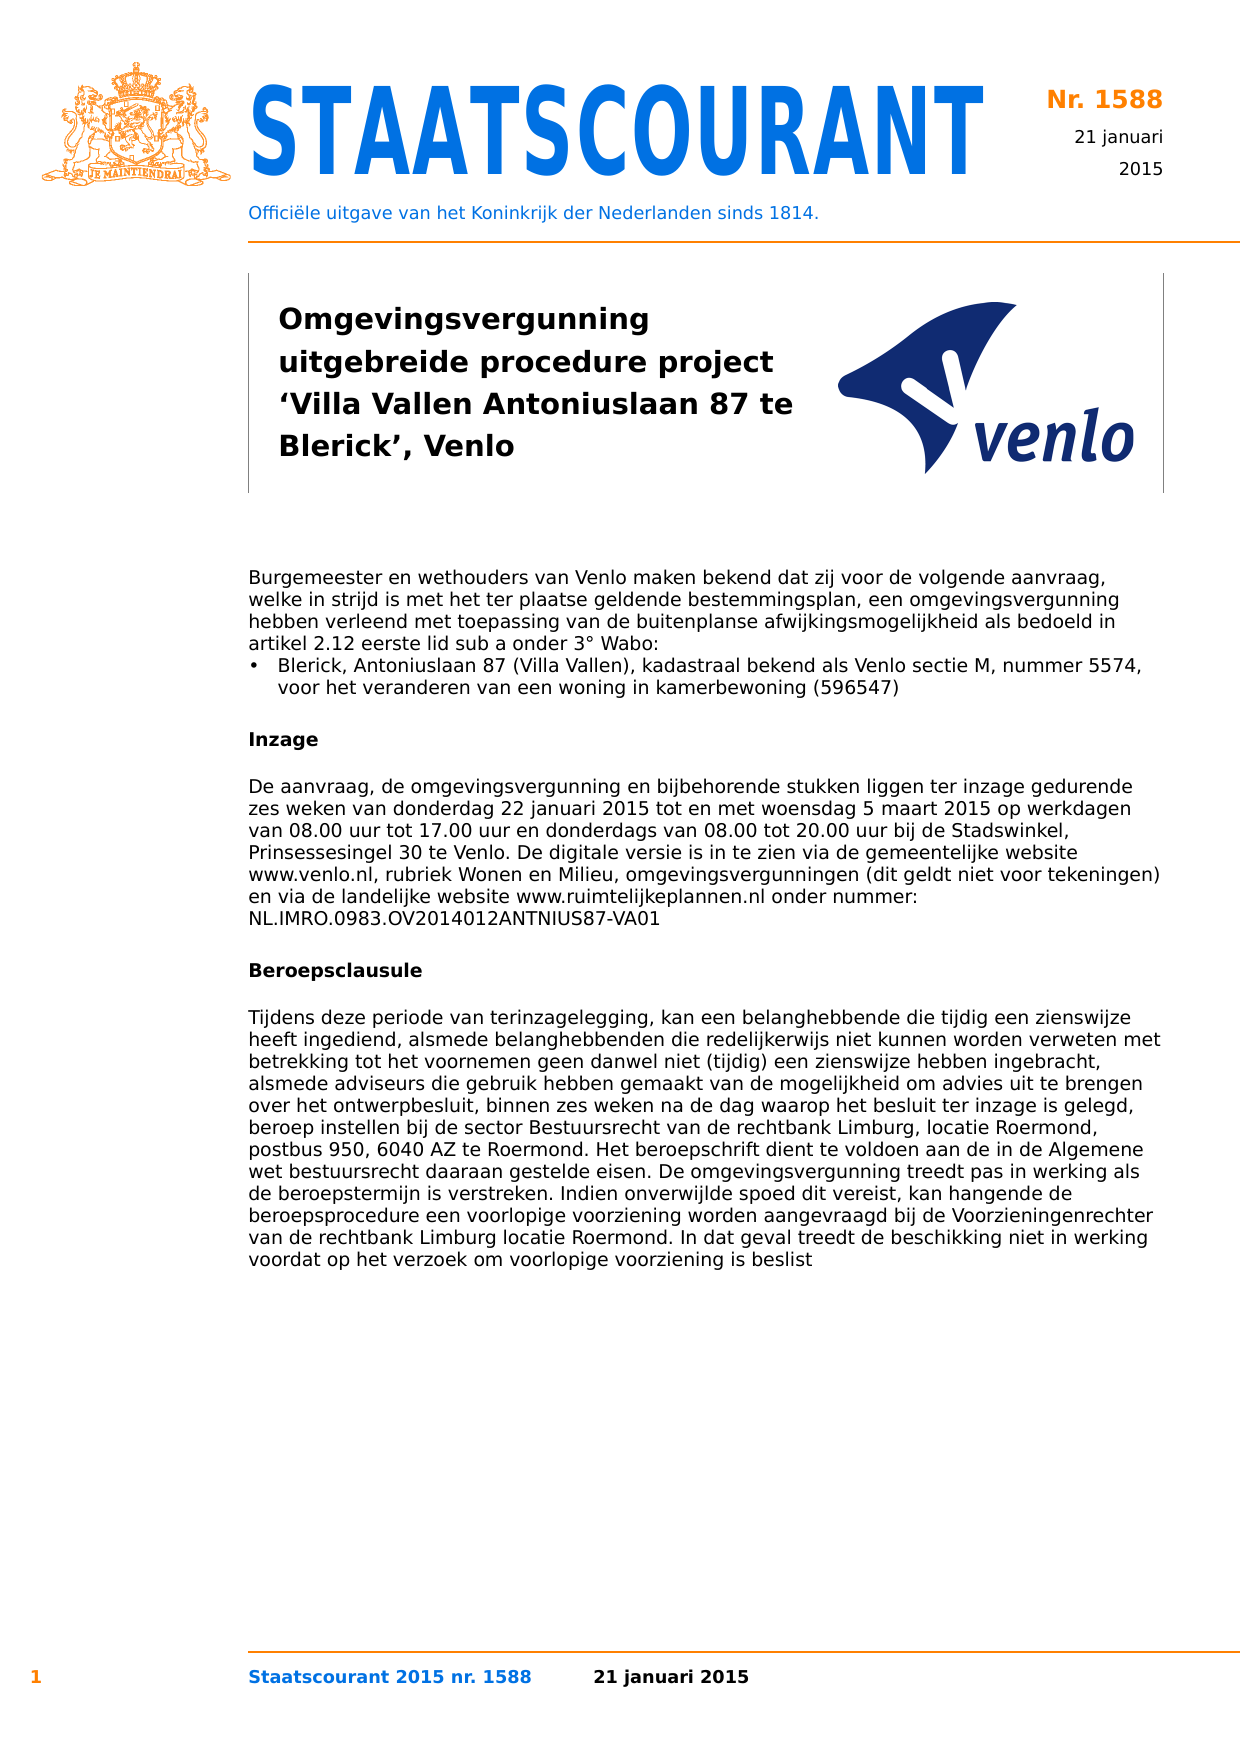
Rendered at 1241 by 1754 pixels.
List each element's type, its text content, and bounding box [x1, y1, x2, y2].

table_header [25, 62, 248, 241]
picture [838, 302, 1134, 474]
table_cell 21 januari [998, 121, 1240, 153]
subtitle Inzage [248, 729, 1163, 751]
text Tijdens deze periode van terinzagelegging, kan een belanghebbende die tijdig een zienswijze heeft ingediend, alsmede belanghebbenden die redelijkerwijs niet kunnen worden verweten met betrekking tot het voornemen geen danwel niet (tijdig) een zienswijze hebben ingebracht, alsmede adviseurs die gebruik hebben gemaakt van de mogelijkheid om advies uit te brengen over het ontwerpbesluit, binnen zes weken na de dag waarop het besluit ter inzage is gelegd, beroep instellen bij de sector Bestuursrecht van de rechtbank Limburg, locatie Roermond, postbus 950, 6040 AZ te Roermond. Het beroepschrift dient te voldoen aan de in de Algemene wet bestuursrecht daaraan gestelde eisen. De omgevingsvergunning treedt pas in werking als de beroepstermijn is verstreken. Indien onverwijlde spoed dit vereist, kan hangende de beroepsprocedure een voorlopige voorziening worden aangevraagd bij de Voorzieningenrechter van de rechtbank Limburg locatie Roermond. In dat geval treedt de beschikking niet in werking voordat op het verzoek om voorlopige voorziening is beslist [248, 1007, 1163, 1271]
subtitle Beroepsclausule [248, 960, 1163, 982]
table_cell Officiële uitgave van het Koninkrijk der Nederlanden sinds 1814. [248, 203, 1240, 241]
table_cell 2015 [998, 153, 1240, 203]
table_header STAATSCOURANT [248, 62, 998, 203]
text • Blerick, Antoniuslaan 87 (Villa Vallen), kadastraal bekend als Venlo sectie M, nummer 5574, voor het veranderen van een woning in kamerbewoning (596547) [248, 655, 1163, 699]
text De aanvraag, de omgevingsvergunning en bijbehorende stukken liggen ter inzage gedurende zes weken van donderdag 22 januari 2015 tot en met woensdag 5 maart 2015 op werkdagen van 08.00 uur tot 17.00 uur en donderdags van 08.00 tot 20.00 uur bij de Stadswinkel, Prinsessesingel 30 te Venlo. De digitale versie is in te zien via de gemeentelijke website www.venlo.nl, rubriek Wonen en Milieu, omgevingsvergunningen (dit geldt niet voor tekeningen) en via de landelijke website www.ruimtelijkeplannen.nl onder nummer: NL.IMRO.0983.OV2014012ANTNIUS87-VA01 [248, 776, 1163, 930]
subtitle Omgevingsvergunning uitgebreide procedure project ‘Villa Vallen Antoniuslaan 87 te Blerick’, Venlo [249, 273, 1163, 493]
table_header Nr. 1588 [998, 62, 1240, 121]
text Burgemeester en wethouders van Venlo maken bekend dat zij voor de volgende aanvraag, welke in strijd is met het ter plaatse geldende bestemmingsplan, een omgevingsvergunning hebben verleend met toepassing van de buitenplanse afwijkingsmogelijkheid als bedoeld in artikel 2.12 eerste lid sub a onder 3° Wabo: [248, 567, 1163, 655]
picture [41, 62, 231, 186]
